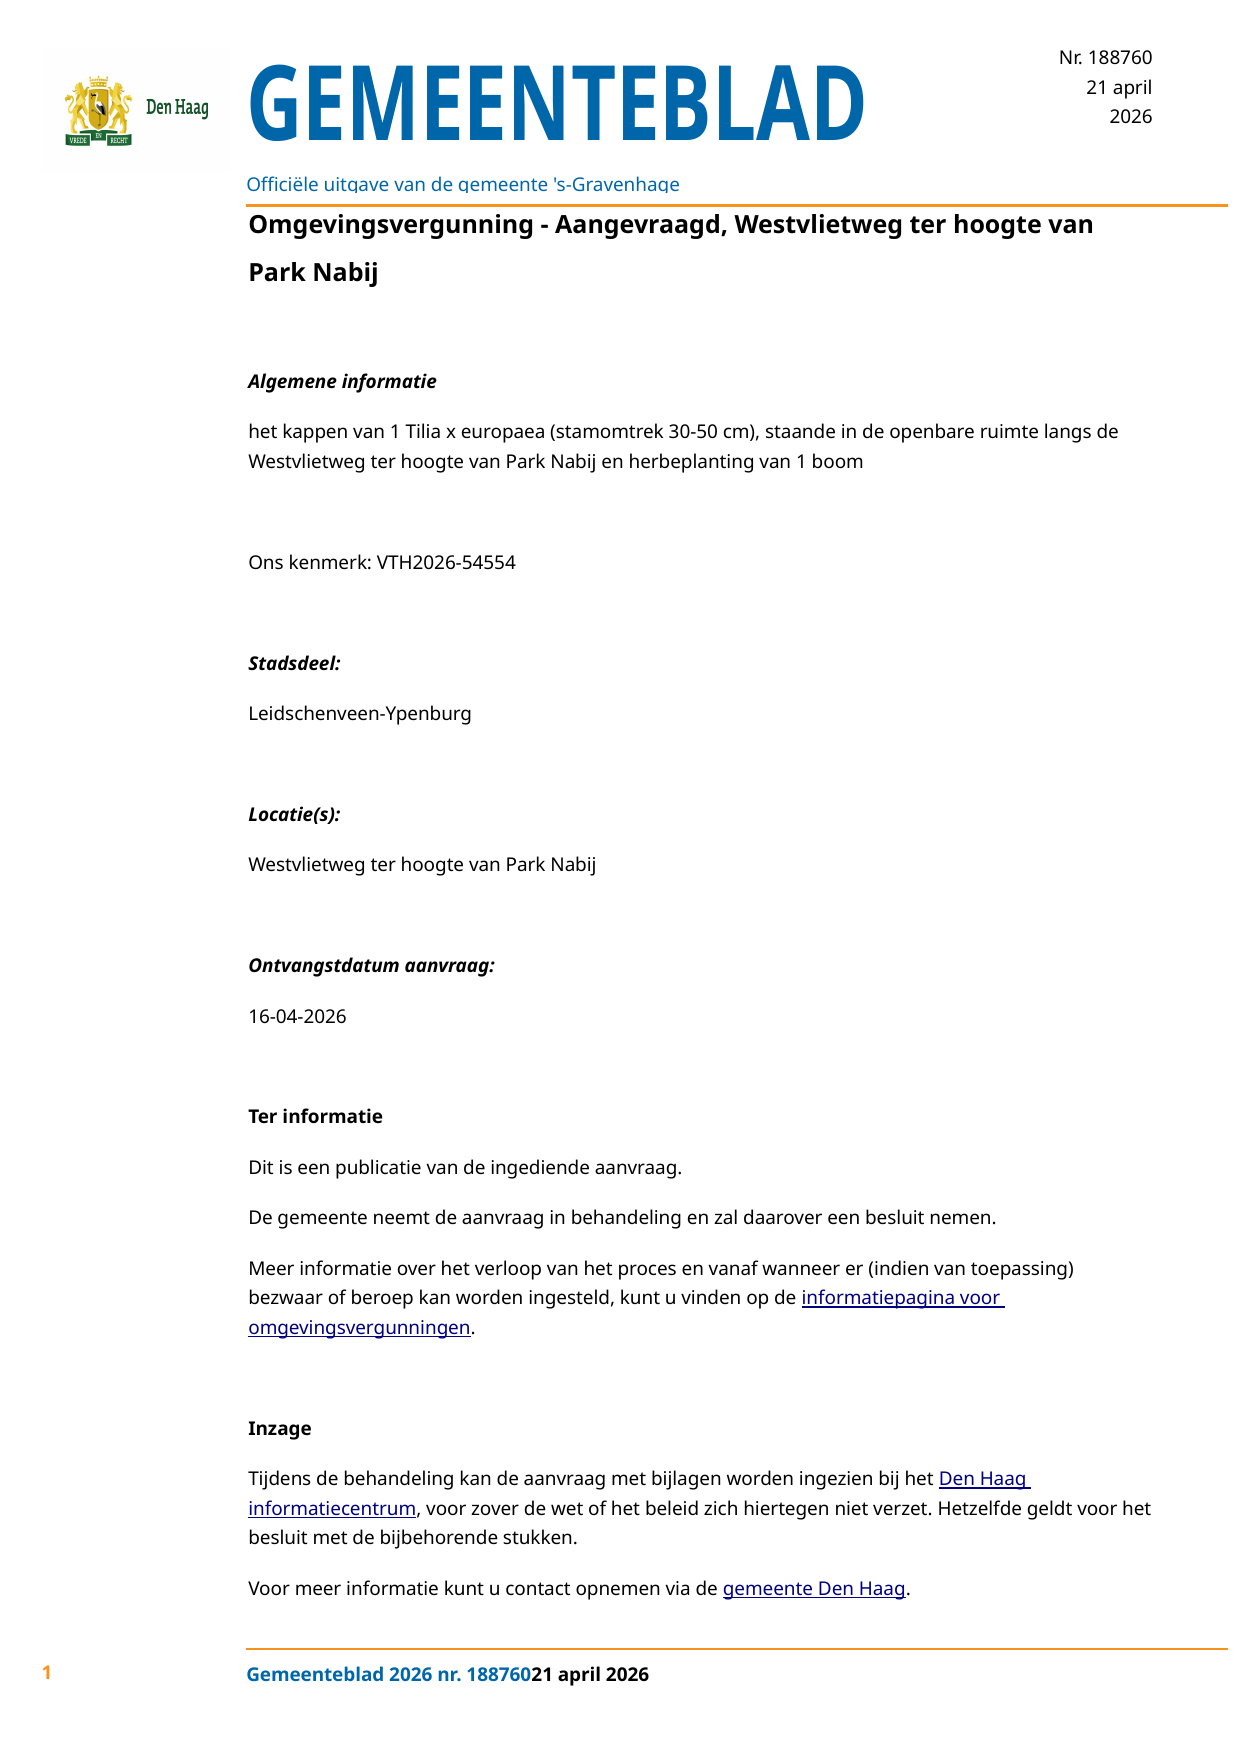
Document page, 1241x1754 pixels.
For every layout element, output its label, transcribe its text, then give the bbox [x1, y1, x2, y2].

text 16-04-2026 [248, 1003, 1152, 1029]
text het kappen van 1 Tilia x europaea (stamomtrek 30-50 cm), staande in de openbare ruimte langs de Westvlietweg ter hoogte van Park Nabij en herbeplanting van 1 boom [248, 419, 1152, 474]
text Locatie(s): [248, 801, 1152, 827]
text Algemene informatie [248, 368, 1152, 394]
text Leidschenveen-Ypenburg [248, 700, 1152, 726]
text Ons kenmerk: VTH2026-54554 [248, 549, 1152, 575]
text Stadsdeel: [248, 650, 1152, 676]
text De gemeente neemt de aanvraag in behandeling en zal daarover een besluit nemen. [248, 1204, 1152, 1230]
text Dit is een publicatie van de ingediende aanvraag. [248, 1154, 1152, 1180]
text Inzage [248, 1415, 1152, 1441]
text Tijdens de behandeling kan de aanvraag met bijlagen worden ingezien bij het Den Haag informatiecentrum, voor zover de wet of het beleid zich hiertegen niet verzet. Hetzelfde geldt voor het besluit met de bijbehorende stukken. [248, 1465, 1152, 1550]
text Ter informatie [248, 1104, 1152, 1129]
text Ontvangstdatum aanvraag: [248, 952, 1152, 978]
text Westvlietweg ter hoogte van Park Nabij [248, 852, 1152, 877]
text Voor meer informatie kunt u contact opnemen via de gemeente Den Haag. [248, 1575, 1152, 1601]
text Meer informatie over het verloop van het proces en vanaf wanneer er (indien van toepassing) bezwaar of beroep kan worden ingesteld, kunt u vinden op de informatiepagina voor omgevingsvergunningen. [248, 1255, 1152, 1340]
picture [41, 47, 231, 172]
text Omgevingsvergunning - Aangevraagd, Westvlietweg ter hoogte van Park Nabij [248, 207, 1152, 288]
